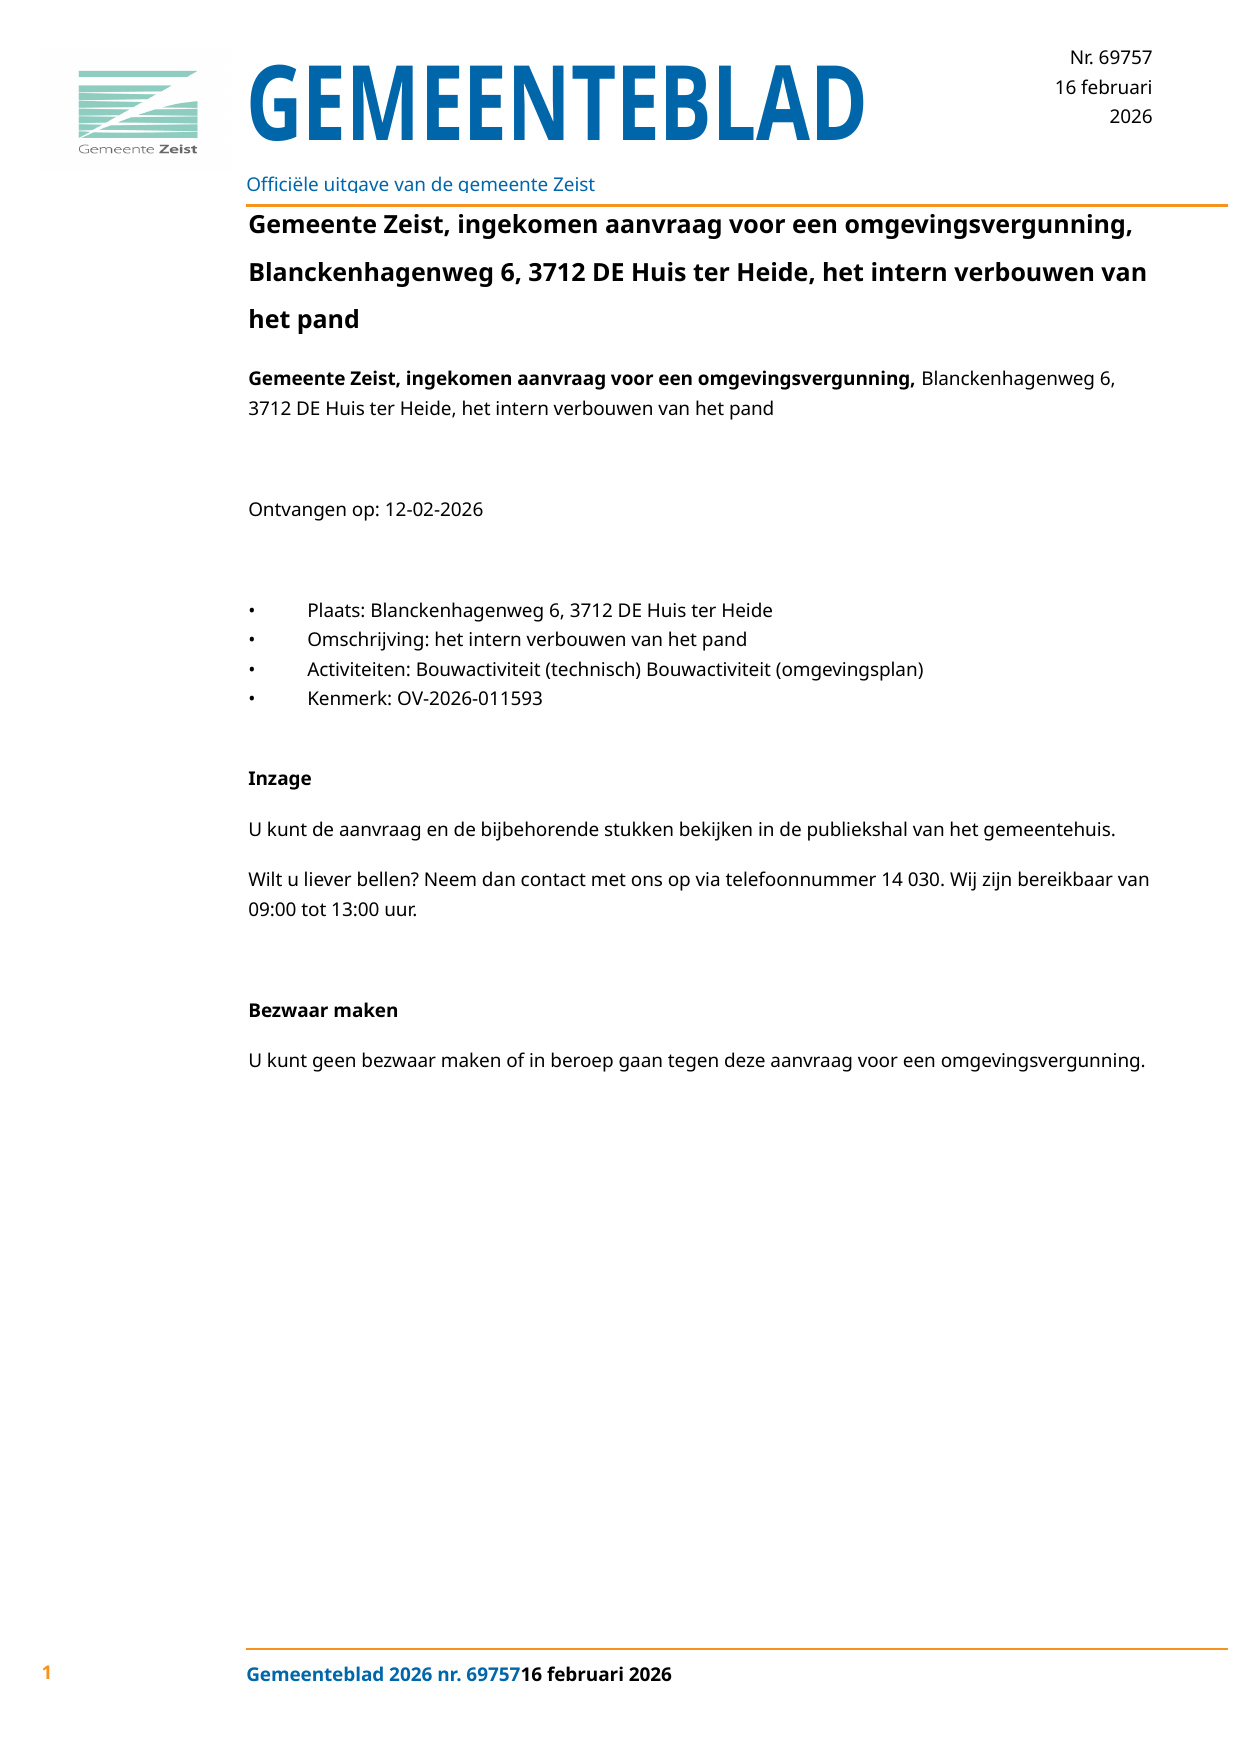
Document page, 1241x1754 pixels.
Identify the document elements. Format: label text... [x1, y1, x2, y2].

text U kunt geen bezwaar maken of in beroep gaan tegen deze aanvraag voor een omgevingsvergunning. [248, 1047, 1152, 1073]
list Omschrijving: het intern verbouwen van het pand [248, 626, 1152, 652]
text Ontvangen op: 12-02-2026 [248, 496, 1152, 522]
text Gemeente Zeist, ingekomen aanvraag voor een omgevingsvergunning, Blanckenhagenweg 6, 3712 DE Huis ter Heide, het intern verbouwen van het pand [248, 207, 1152, 336]
list Activiteiten: Bouwactiviteit (technisch) Bouwactiviteit (omgevingsplan) [248, 656, 1152, 682]
text Gemeente Zeist, ingekomen aanvraag voor een omgevingsvergunning, Blanckenhagenweg 6, 3712 DE Huis ter Heide, het intern verbouwen van het pand [248, 366, 1152, 421]
text Inzage [248, 766, 1152, 791]
text Wilt u liever bellen? Neem dan contact met ons op via telefoonnummer 14 030. Wij zijn bereikbaar van 09:00 tot 13:00 uur. [248, 866, 1152, 922]
list Kenmerk: OV-2026-011593 [248, 686, 1152, 711]
text Bezwaar maken [248, 997, 1152, 1022]
picture [41, 47, 231, 172]
text U kunt de aanvraag en de bijbehorende stukken bekijken in de publiekshal van het gemeentehuis. [248, 816, 1152, 842]
list Plaats: Blanckenhagenweg 6, 3712 DE Huis ter Heide [248, 597, 1152, 622]
